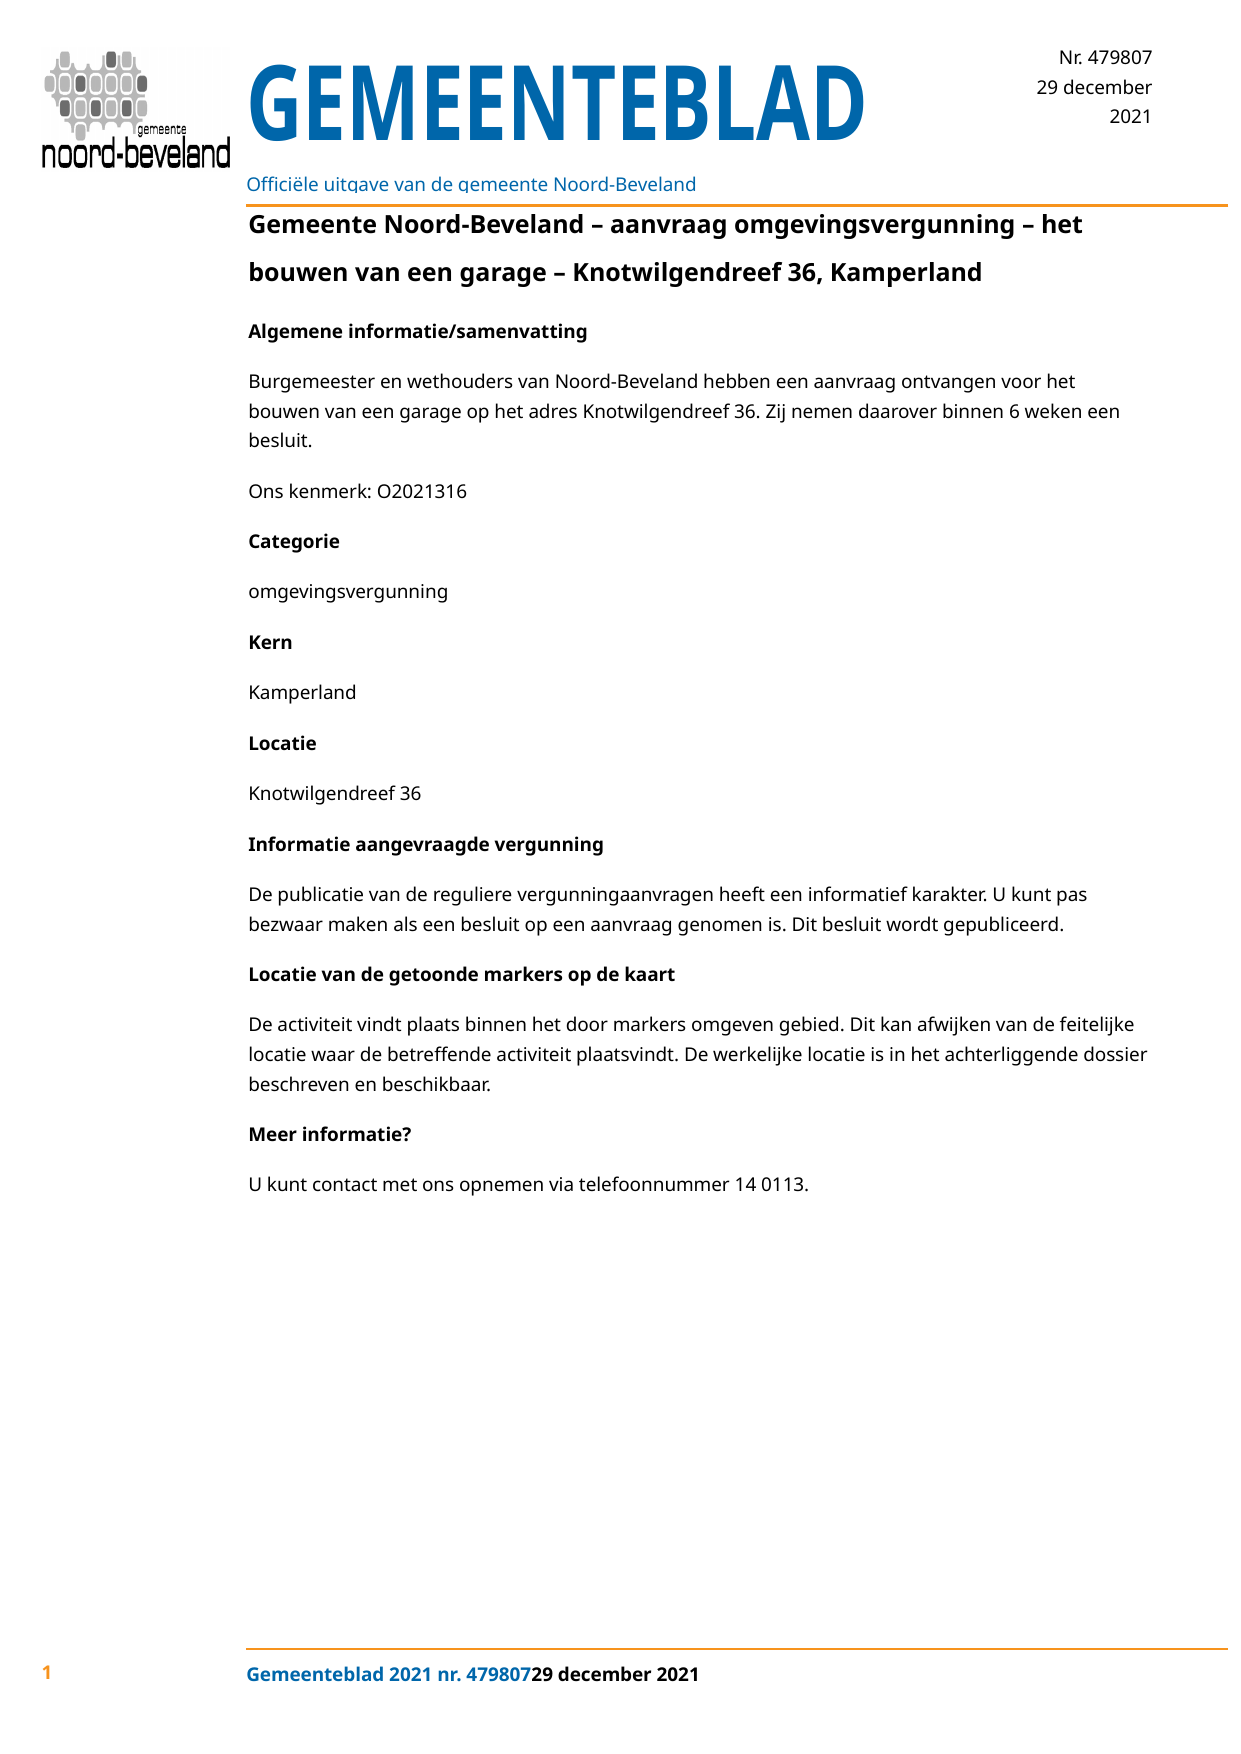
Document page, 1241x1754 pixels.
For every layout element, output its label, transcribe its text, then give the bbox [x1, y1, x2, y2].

text Algemene informatie/samenvatting [248, 318, 1152, 344]
text Knotwilgendreef 36 [248, 780, 1152, 806]
picture [41, 47, 231, 172]
text Kamperland [248, 679, 1152, 705]
text omgevingsvergunning [248, 579, 1152, 604]
text U kunt contact met ons opnemen via telefoonnummer 14 0113. [248, 1172, 1152, 1197]
text Gemeente Noord-Beveland – aanvraag omgevingsvergunning – het bouwen van een garage – Knotwilgendreef 36, Kamperland [248, 207, 1152, 288]
text De publicatie van de reguliere vergunningaanvragen heeft een informatief karakter. U kunt pas bezwaar maken als een besluit op een aanvraag genomen is. Dit besluit wordt gepubliceerd. [248, 881, 1152, 937]
text Meer informatie? [248, 1121, 1152, 1147]
text Locatie van de getoonde markers op de kaart [248, 961, 1152, 987]
text Locatie [248, 730, 1152, 756]
text Ons kenmerk: O2021316 [248, 478, 1152, 504]
text Kern [248, 629, 1152, 655]
text De activiteit vindt plaats binnen het door markers omgeven gebied. Dit kan afwijken van de feitelijke locatie waar de betreffende activiteit plaatsvindt. De werkelijke locatie is in het achterliggende dossier beschreven en beschikbaar. [248, 1012, 1152, 1097]
text Burgemeester en wethouders van Noord-Beveland hebben een aanvraag ontvangen voor het bouwen van een garage op het adres Knotwilgendreef 36. Zij nemen daarover binnen 6 weken een besluit. [248, 368, 1152, 453]
text Categorie [248, 528, 1152, 554]
text Informatie aangevraagde vergunning [248, 831, 1152, 857]
